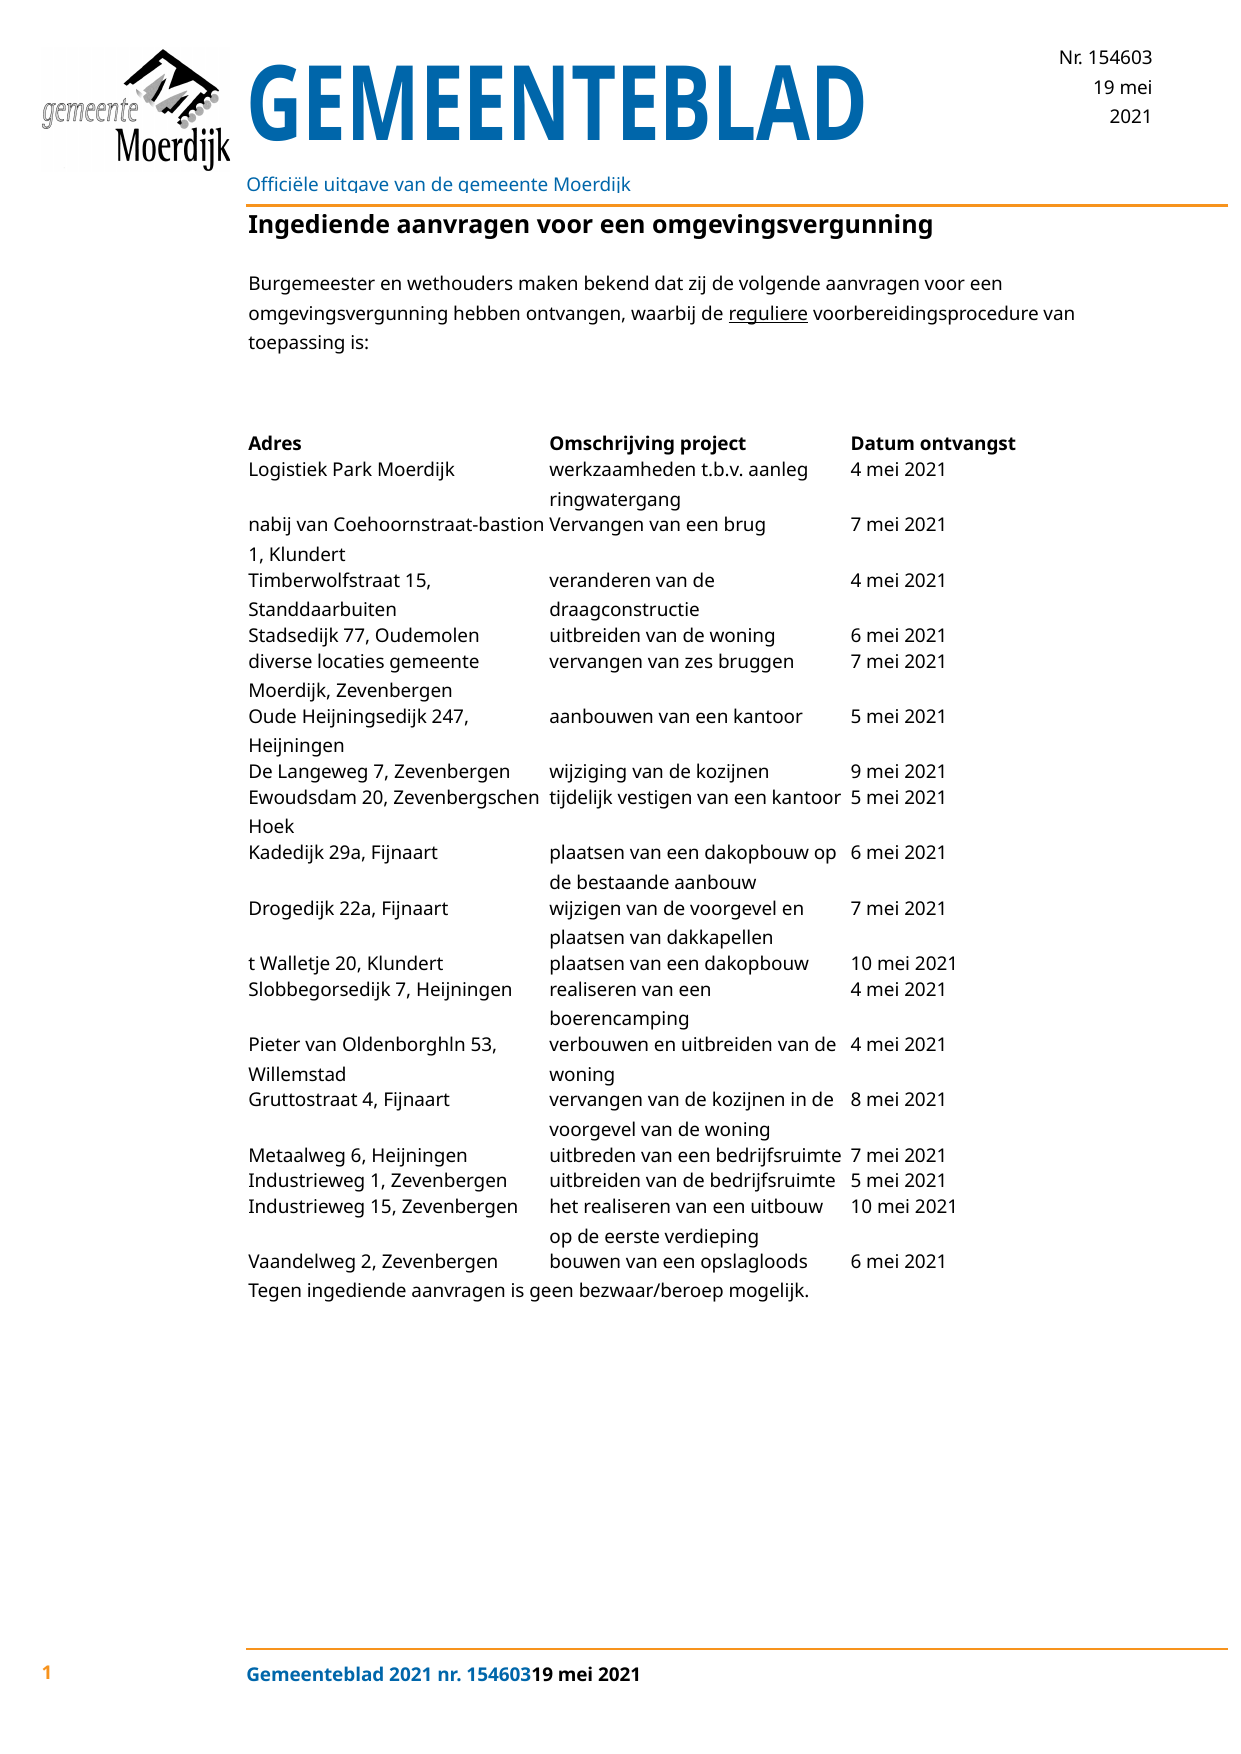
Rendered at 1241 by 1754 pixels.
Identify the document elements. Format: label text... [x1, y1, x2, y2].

table_cell Vervangen van een brug [549, 511, 850, 567]
table_cell Slobbegorsedijk 7, Heijningen [248, 976, 549, 1031]
table_cell t Walletje 20, Klundert [248, 950, 549, 976]
table_cell 7 mei 2021 [850, 648, 1152, 703]
table_cell werkzaamheden t.b.v. aanleg ringwatergang [549, 456, 850, 511]
table_cell realiseren van een boerencamping [549, 976, 850, 1031]
table_cell 9 mei 2021 [850, 759, 1152, 784]
table_cell Oude Heijningsedijk 247, Heijningen [248, 703, 549, 758]
table_cell De Langeweg 7, Zevenbergen [248, 759, 549, 784]
table_cell veranderen van de draagconstructie [549, 567, 850, 622]
table_cell 5 mei 2021 [850, 784, 1152, 839]
table_header Adres [248, 430, 549, 456]
table_cell vervangen van de kozijnen in de voorgevel van de woning [549, 1086, 850, 1142]
table_cell uitbreiden van de bedrijfsruimte [549, 1168, 850, 1193]
table_cell 4 mei 2021 [850, 567, 1152, 622]
table_cell Industrieweg 1, Zevenbergen [248, 1168, 549, 1193]
table_header Datum ontvangst [850, 430, 1152, 456]
table_cell plaatsen van een dakopbouw op de bestaande aanbouw [549, 840, 850, 895]
table_header Omschrijving project [549, 430, 850, 456]
table_cell 10 mei 2021 [850, 950, 1152, 976]
table_cell wijzigen van de voorgevel en plaatsen van dakkapellen [549, 895, 850, 950]
table_cell Drogedijk 22a, Fijnaart [248, 895, 549, 950]
table_cell 6 mei 2021 [850, 622, 1152, 648]
table_cell plaatsen van een dakopbouw [549, 950, 850, 976]
table_cell 7 mei 2021 [850, 1142, 1152, 1167]
table_cell Gruttostraat 4, Fijnaart [248, 1086, 549, 1142]
table_cell Pieter van Oldenborghln 53, Willemstad [248, 1031, 549, 1086]
table_cell Industrieweg 15, Zevenbergen [248, 1193, 549, 1248]
table_cell diverse locaties gemeente Moerdijk, Zevenbergen [248, 648, 549, 703]
table_cell Kadedijk 29a, Fijnaart [248, 840, 549, 895]
table_cell 4 mei 2021 [850, 456, 1152, 511]
table_cell het realiseren van een uitbouw op de eerste verdieping [549, 1193, 850, 1248]
table_cell wijziging van de kozijnen [549, 759, 850, 784]
table_cell 5 mei 2021 [850, 703, 1152, 758]
table_cell 8 mei 2021 [850, 1086, 1152, 1142]
table_cell uitbreiden van de woning [549, 622, 850, 648]
table_cell 6 mei 2021 [850, 1249, 1152, 1274]
table_cell nabij van Coehoornstraat-bastion 1, Klundert [248, 511, 549, 567]
table_cell 6 mei 2021 [850, 840, 1152, 895]
table_cell vervangen van zes bruggen [549, 648, 850, 703]
table_cell Timberwolfstraat 15, Standdaarbuiten [248, 567, 549, 622]
table_cell 7 mei 2021 [850, 511, 1152, 567]
text Burgemeester en wethouders maken bekend dat zij de volgende aanvragen voor een omgevingsvergunning hebben ontvangen, waarbij de reguliere voorbereidingsprocedure van toepassing is: [248, 270, 1152, 355]
table_cell Stadsedijk 77, Oudemolen [248, 622, 549, 648]
table_cell Metaalweg 6, Heijningen [248, 1142, 549, 1167]
table_cell aanbouwen van een kantoor [549, 703, 850, 758]
table_cell Ewoudsdam 20, Zevenbergschen Hoek [248, 784, 549, 839]
table_cell 4 mei 2021 [850, 1031, 1152, 1086]
table_cell Vaandelweg 2, Zevenbergen [248, 1249, 549, 1274]
table_cell bouwen van een opslagloods [549, 1249, 850, 1274]
table_cell verbouwen en uitbreiden van de woning [549, 1031, 850, 1086]
table_cell 7 mei 2021 [850, 895, 1152, 950]
table_cell 5 mei 2021 [850, 1168, 1152, 1193]
table_cell 4 mei 2021 [850, 976, 1152, 1031]
table_cell 10 mei 2021 [850, 1193, 1152, 1248]
text Ingediende aanvragen voor een omgevingsvergunning [248, 207, 1152, 241]
table_cell uitbreden van een bedrijfsruimte [549, 1142, 850, 1167]
picture [41, 47, 231, 172]
table_cell tijdelijk vestigen van een kantoor [549, 784, 850, 839]
table_cell Logistiek Park Moerdijk [248, 456, 549, 511]
text Tegen ingediende aanvragen is geen bezwaar/beroep mogelijk. [248, 1277, 1152, 1303]
